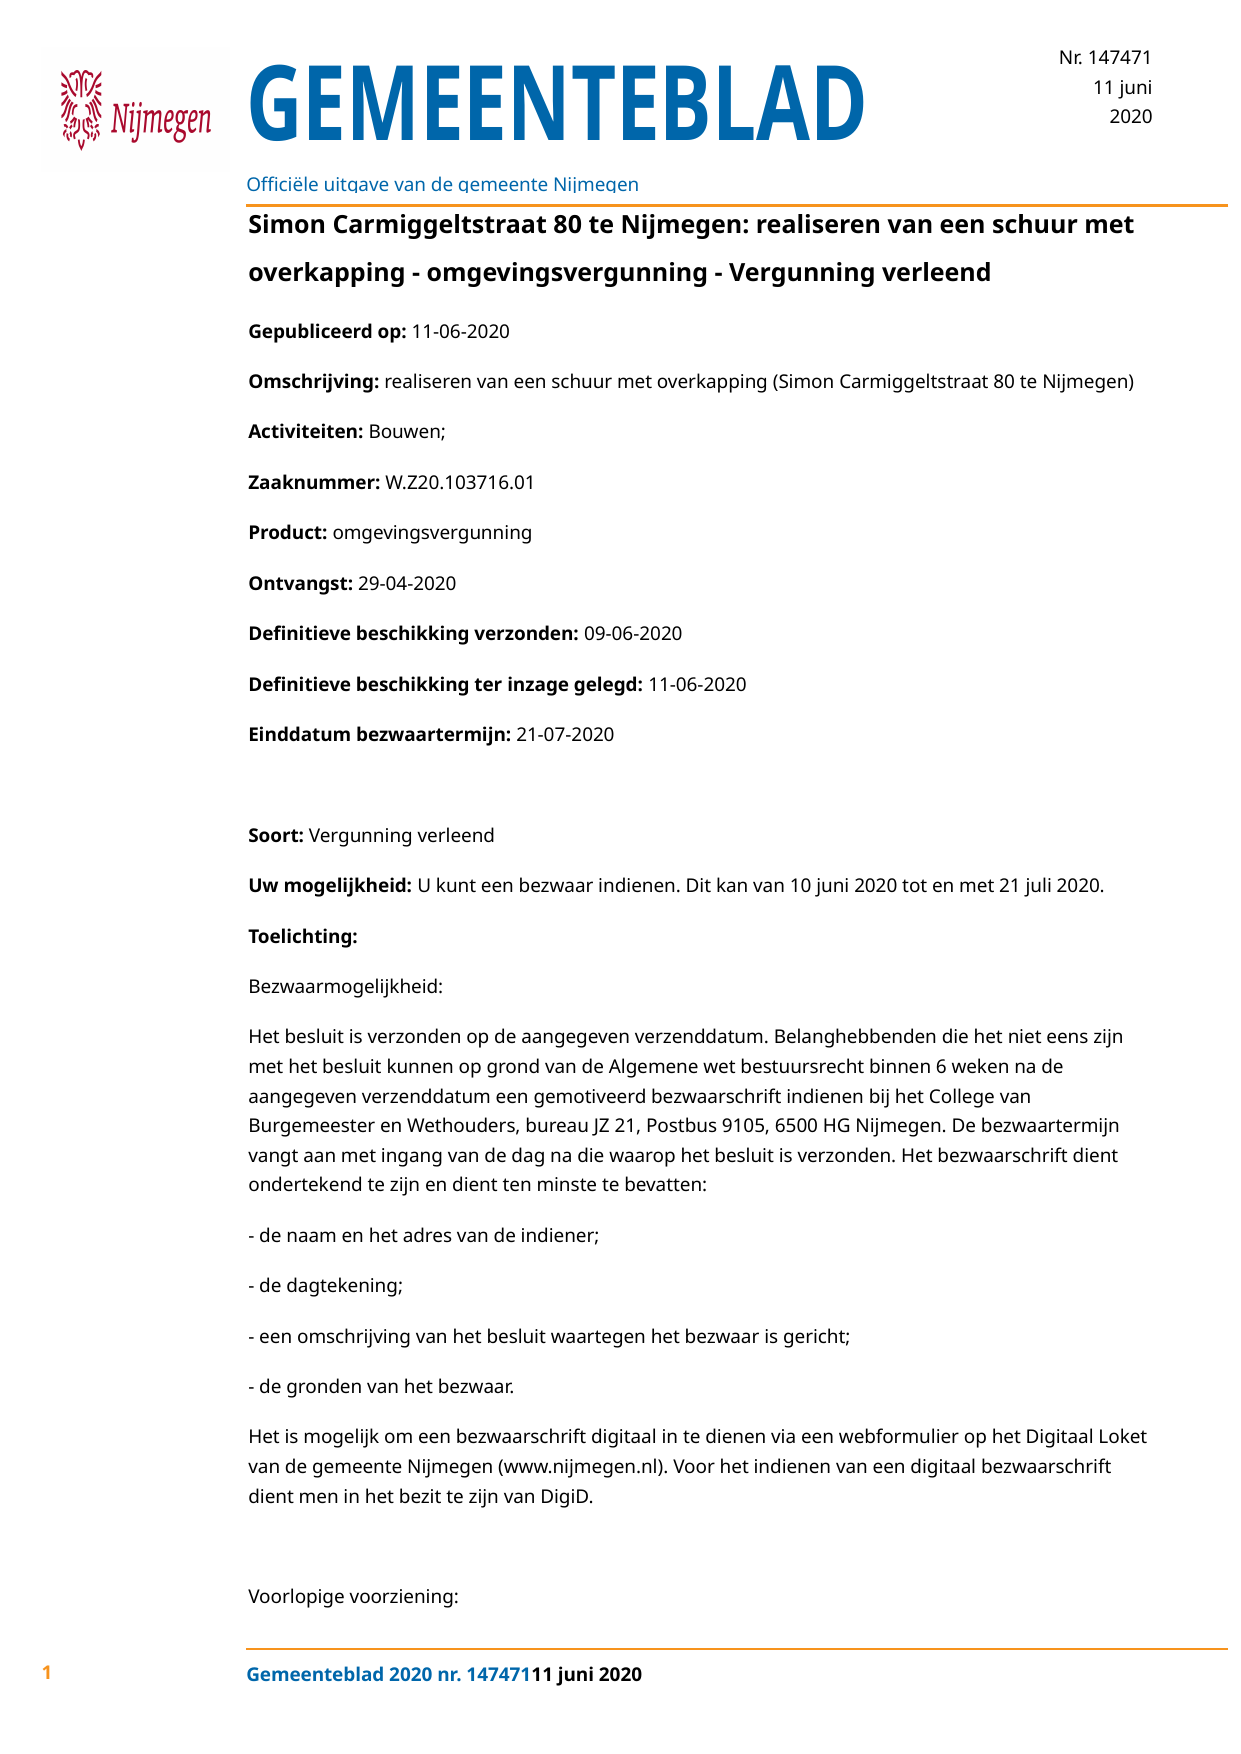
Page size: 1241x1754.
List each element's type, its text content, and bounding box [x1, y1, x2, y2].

text Het is mogelijk om een bezwaarschrift digitaal in te dienen via een webformulier op het Digitaal Loket van de gemeente Nijmegen (www.nijmegen.nl). Voor het indienen van een digitaal bezwaarschrift dient men in het bezit te zijn van DigiD. [248, 1424, 1152, 1509]
text Soort: Vergunning verleend [248, 822, 1152, 848]
text Gepubliceerd op: 11-06-2020 [248, 318, 1152, 344]
text Toelichting: [248, 923, 1152, 949]
text Omschrijving: realiseren van een schuur met overkapping (Simon Carmiggeltstraat 80 te Nijmegen) [248, 368, 1152, 394]
text Het besluit is verzonden op de aangegeven verzenddatum. Belanghebbenden die het niet eens zijn met het besluit kunnen op grond van de Algemene wet bestuursrecht binnen 6 weken na de aangegeven verzenddatum een gemotiveerd bezwaarschrift indienen bij het College van Burgemeester en Wethouders, bureau JZ 21, Postbus 9105, 6500 HG Nijmegen. De bezwaartermijn vangt aan met ingang van de dag na die waarop het besluit is verzonden. Het bezwaarschrift dient ondertekend te zijn en dient ten minste te bevatten: [248, 1024, 1152, 1197]
text - de dagtekening; [248, 1272, 1152, 1298]
text Einddatum bezwaartermijn: 21-07-2020 [248, 721, 1152, 747]
text Ontvangst: 29-04-2020 [248, 570, 1152, 596]
text Definitieve beschikking ter inzage gelegd: 11-06-2020 [248, 671, 1152, 697]
text Uw mogelijkheid: U kunt een bezwaar indienen. Dit kan van 10 juni 2020 tot en met 21 juli 2020. [248, 872, 1152, 898]
picture [41, 47, 231, 172]
text Definitieve beschikking verzonden: 09-06-2020 [248, 620, 1152, 646]
text - de naam en het adres van de indiener; [248, 1222, 1152, 1248]
text Voorlopige voorziening: [248, 1584, 1152, 1609]
text Product: omgevingsvergunning [248, 519, 1152, 545]
text - een omschrijving van het besluit waartegen het bezwaar is gericht; [248, 1323, 1152, 1349]
text Activiteiten: Bouwen; [248, 419, 1152, 444]
text Zaaknummer: W.Z20.103716.01 [248, 469, 1152, 495]
text Bezwaarmogelijkheid: [248, 973, 1152, 999]
text Simon Carmiggeltstraat 80 te Nijmegen: realiseren van een schuur met overkapping - omgevingsvergunning - Vergunning verleend [248, 207, 1152, 288]
text - de gronden van het bezwaar. [248, 1373, 1152, 1399]
